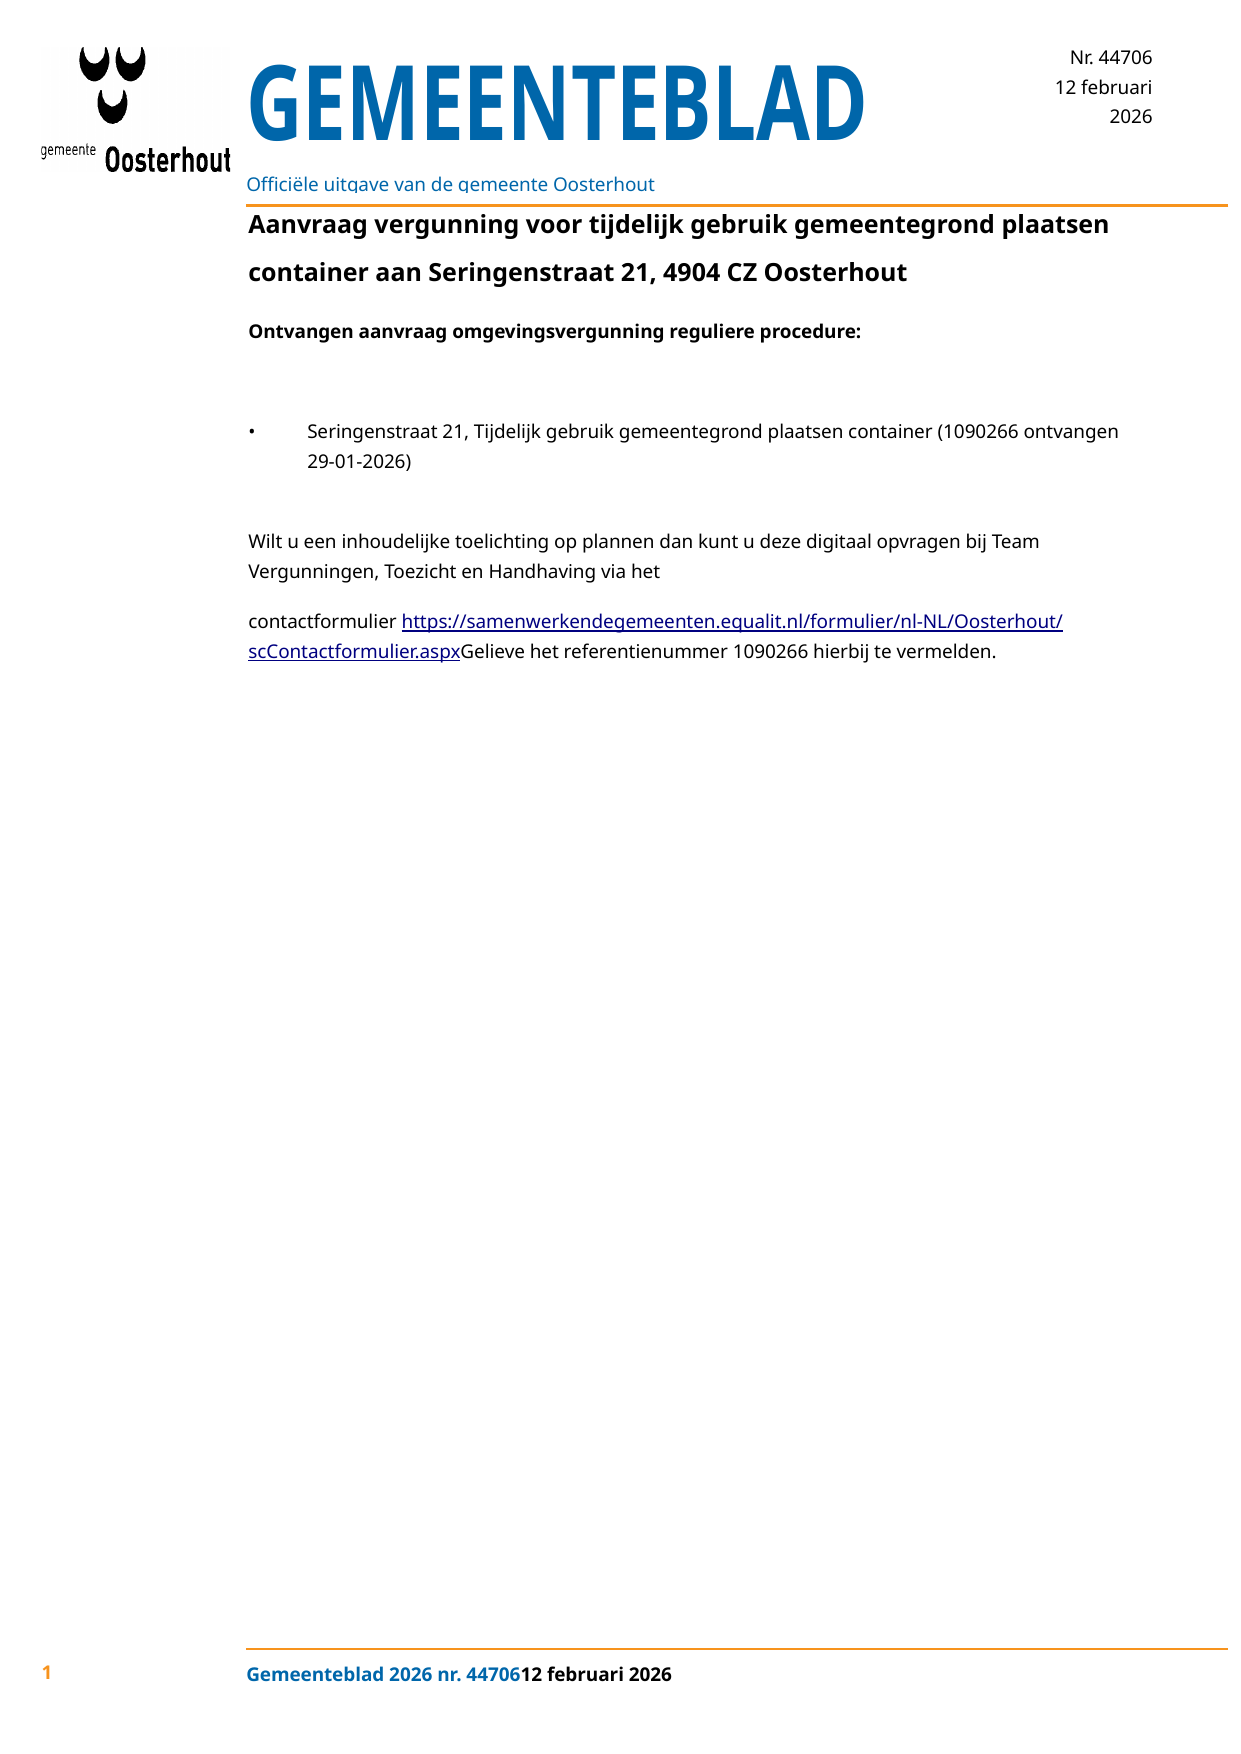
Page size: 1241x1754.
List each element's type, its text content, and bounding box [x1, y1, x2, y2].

list Seringenstraat 21, Tijdelijk gebruik gemeentegrond plaatsen container (1090266 ontvangen 29-01-2026) [248, 419, 1152, 474]
text Ontvangen aanvraag omgevingsvergunning reguliere procedure: [248, 318, 1152, 344]
text Aanvraag vergunning voor tijdelijk gebruik gemeentegrond plaatsen container aan Seringenstraat 21, 4904 CZ Oosterhout [248, 207, 1152, 288]
text Wilt u een inhoudelijke toelichting op plannen dan kunt u deze digitaal opvragen bij Team Vergunningen, Toezicht en Handhaving via het [248, 528, 1152, 584]
text contactformulier https://samenwerkendegemeenten.equalit.nl/formulier/nl-NL/Oosterhout/scContactformulier.aspxGelieve het referentienummer 1090266 hierbij te vermelden. [248, 608, 1152, 664]
picture [41, 47, 231, 172]
